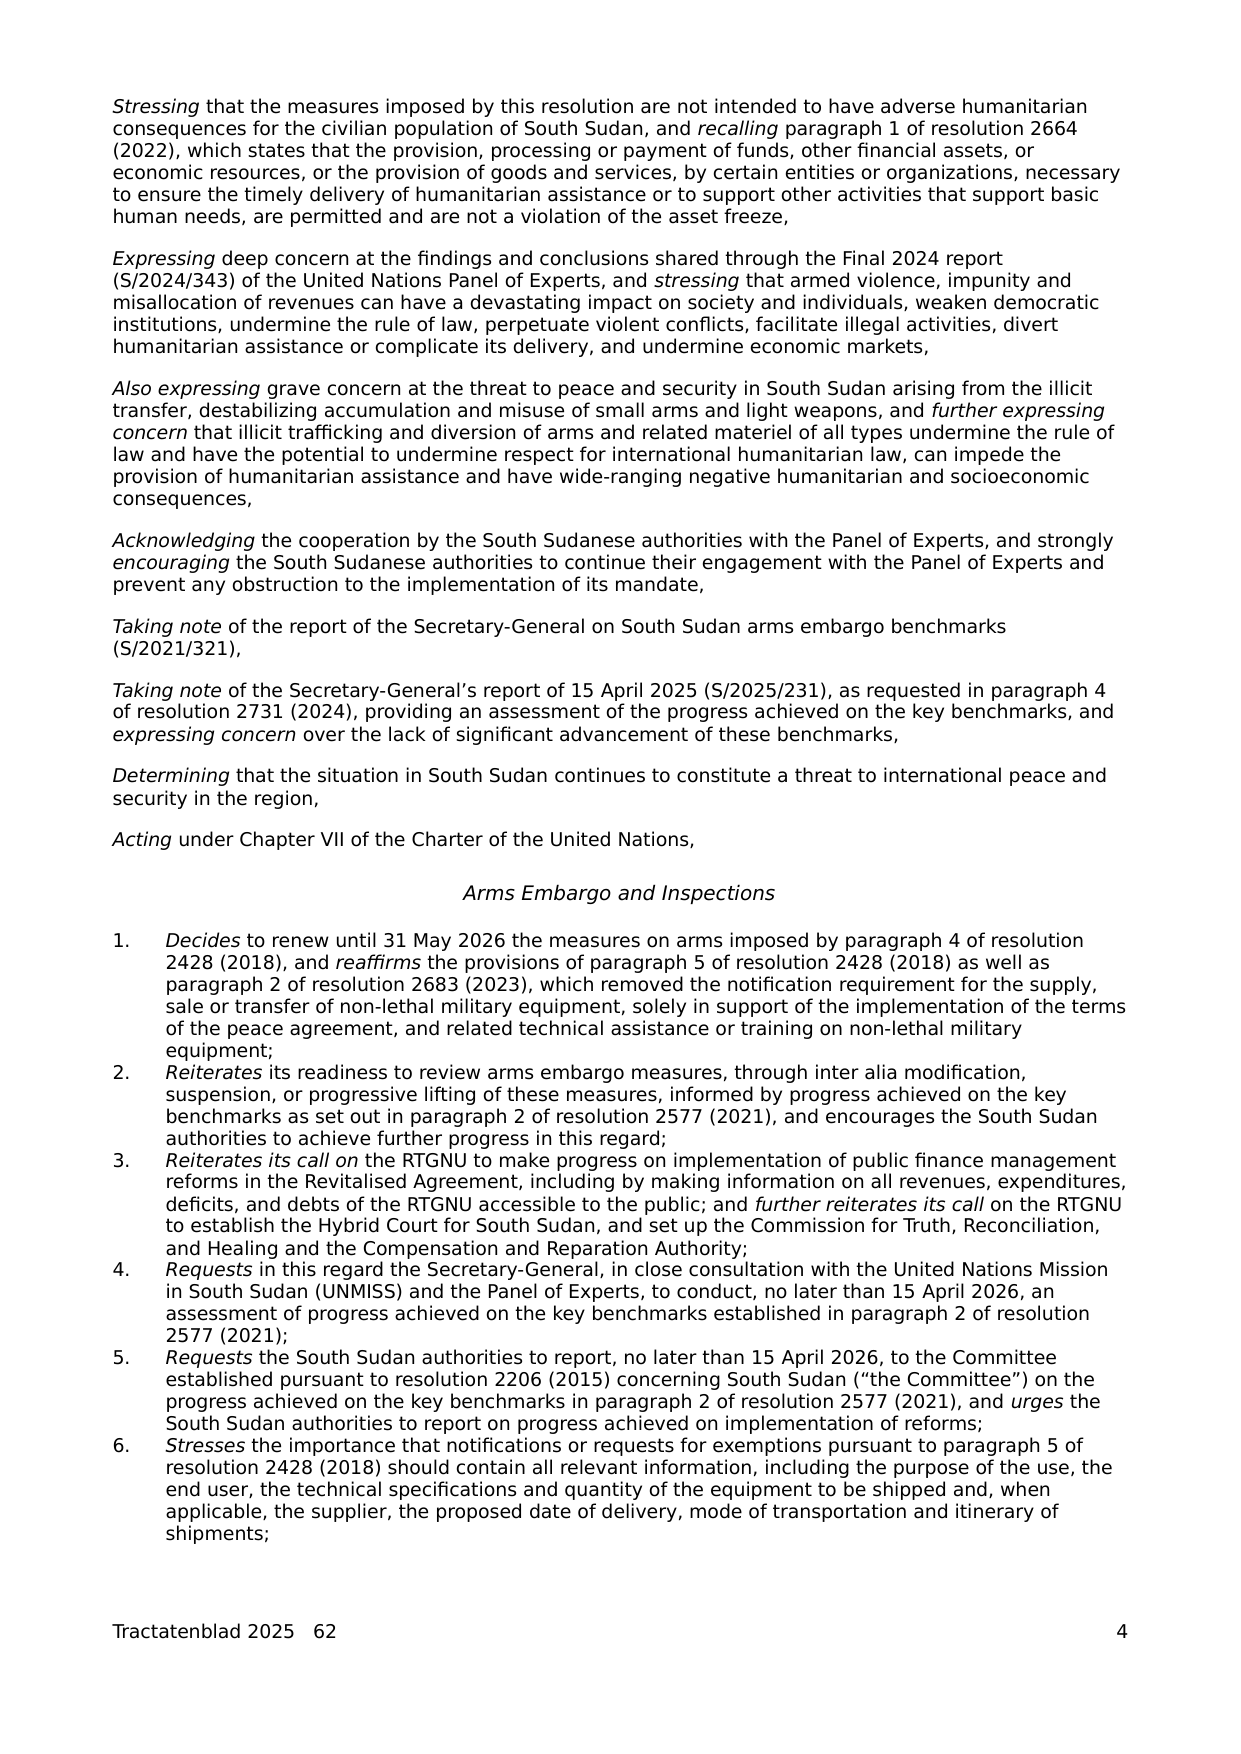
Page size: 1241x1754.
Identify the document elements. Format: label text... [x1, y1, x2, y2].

text Acting under Chapter VII of the Charter of the United Nations, [112, 829, 1128, 851]
text 4. Requests in this regard the Secretary-General, in close consultation with the United Nations Mission in South Sudan (UNMISS) and the Panel of Experts, to conduct, no later than 15 April 2026, an assessment of progress achieved on the key benchmarks established in paragraph 2 of resolution 2577 (2021); [112, 1259, 1128, 1347]
subtitle Arms Embargo and Inspections [112, 881, 1128, 905]
text Expressing deep concern at the findings and conclusions shared through the Final 2024 report (S/2024/343) of the United Nations Panel of Experts, and stressing that armed violence, impunity and misallocation of revenues can have a devastating impact on society and individuals, weaken democratic institutions, undermine the rule of law, perpetuate violent conflicts, facilitate illegal activities, divert humanitarian assistance or complicate its delivery, and undermine economic markets, [112, 248, 1128, 358]
text Acknowledging the cooperation by the South Sudanese authorities with the Panel of Experts, and strongly encouraging the South Sudanese authorities to continue their engagement with the Panel of Experts and prevent any obstruction to the implementation of its mandate, [112, 529, 1128, 596]
text 5. Requests the South Sudan authorities to report, no later than 15 April 2026, to the Committee established pursuant to resolution 2206 (2015) concerning South Sudan (“the Committee”) on the progress achieved on the key benchmarks in paragraph 2 of resolution 2577 (2021), and urges the South Sudan authorities to report on progress achieved on implementation of reforms; [112, 1347, 1128, 1435]
text Also expressing grave concern at the threat to peace and security in South Sudan arising from the illicit transfer, destabilizing accumulation and misuse of small arms and light weapons, and further expressing concern that illicit trafficking and diversion of arms and related materiel of all types undermine the rule of law and have the potential to undermine respect for international humanitarian law, can impede the provision of humanitarian assistance and have wide-ranging negative humanitarian and socioeconomic consequences, [112, 378, 1128, 509]
text Determining that the situation in South Sudan continues to constitute a threat to international peace and security in the region, [112, 765, 1128, 809]
text 2. Reiterates its readiness to review arms embargo measures, through inter alia modification, suspension, or progressive lifting of these measures, informed by progress achieved on the key benchmarks as set out in paragraph 2 of resolution 2577 (2021), and encourages the South Sudan authorities to achieve further progress in this regard; [112, 1062, 1128, 1149]
text 6. Stresses the importance that notifications or requests for exemptions pursuant to paragraph 5 of resolution 2428 (2018) should contain all relevant information, including the purpose of the use, the end user, the technical specifications and quantity of the equipment to be shipped and, when applicable, the supplier, the proposed date of delivery, mode of transportation and itinerary of shipments; [112, 1435, 1128, 1545]
text 3. Reiterates its call on the RTGNU to make progress on implementation of public finance management reforms in the Revitalised Agreement, including by making information on all revenues, expenditures, deficits, and debts of the RTGNU accessible to the public; and further reiterates its call on the RTGNU to establish the Hybrid Court for South Sudan, and set up the Commission for Truth, Reconciliation, and Healing and the Compensation and Reparation Authority; [112, 1149, 1128, 1259]
text Taking note of the report of the Secretary-General on South Sudan arms embargo benchmarks (S/2021/321), [112, 616, 1128, 659]
text Stressing that the measures imposed by this resolution are not intended to have adverse humanitarian consequences for the civilian population of South Sudan, and recalling paragraph 1 of resolution 2664 (2022), which states that the provision, processing or payment of funds, other financial assets, or economic resources, or the provision of goods and services, by certain entities or organizations, necessary to ensure the timely delivery of humanitarian assistance or to support other activities that support basic human needs, are permitted and are not a violation of the asset freeze, [112, 96, 1128, 228]
text Taking note of the Secretary-General’s report of 15 April 2025 (S/2025/231), as requested in paragraph 4 of resolution 2731 (2024), providing an assessment of the progress achieved on the key benchmarks, and expressing concern over the lack of significant advancement of these benchmarks, [112, 679, 1128, 745]
text 1. Decides to renew until 31 May 2026 the measures on arms imposed by paragraph 4 of resolution 2428 (2018), and reaffirms the provisions of paragraph 5 of resolution 2428 (2018) as well as paragraph 2 of resolution 2683 (2023), which removed the notification requirement for the supply, sale or transfer of non-lethal military equipment, solely in support of the implementation of the terms of the peace agreement, and related technical assistance or training on non-lethal military equipment; [112, 930, 1128, 1062]
